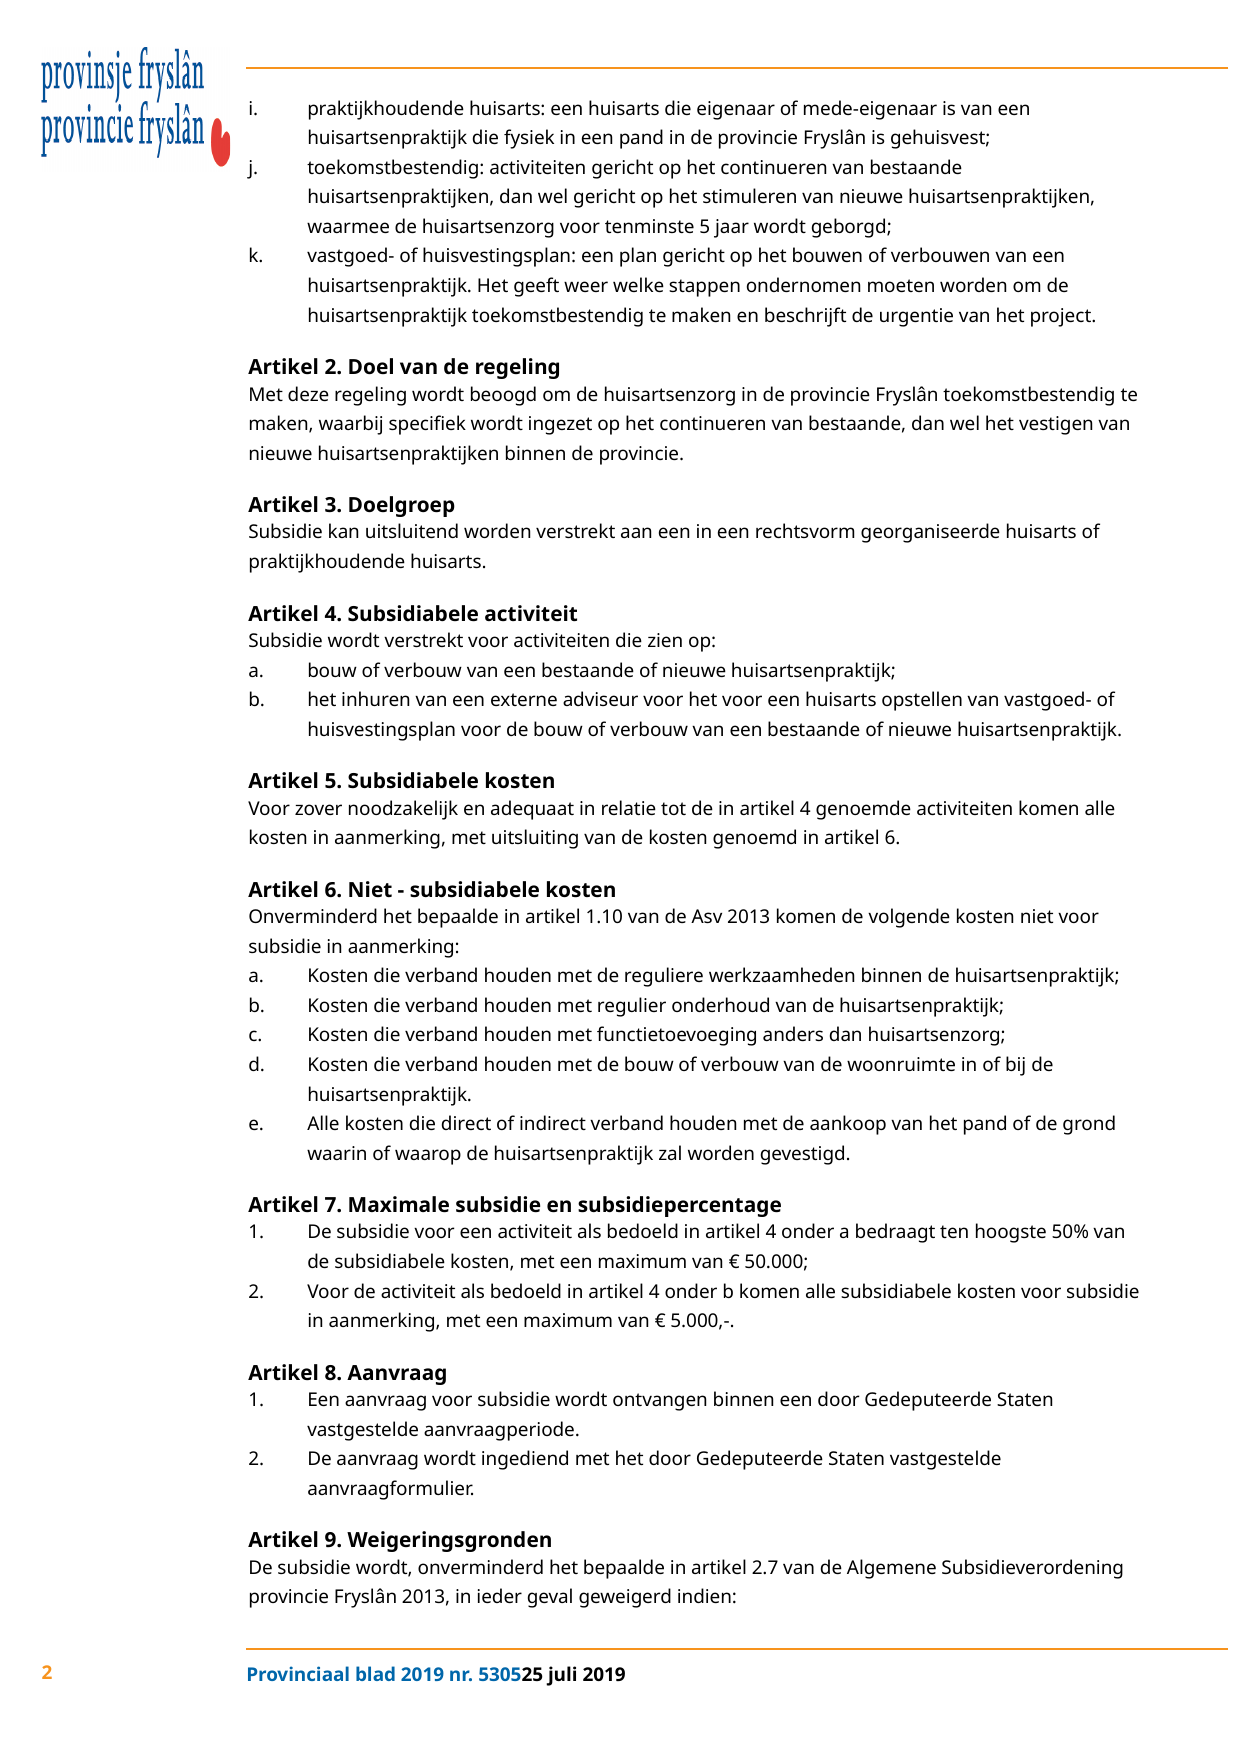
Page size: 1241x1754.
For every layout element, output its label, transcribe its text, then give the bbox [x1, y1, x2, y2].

list Kosten die verband houden met functietoevoeging anders dan huisartsenzorg; [248, 1022, 1152, 1047]
text Artikel 7. Maximale subsidie en subsidiepercentage [248, 1190, 1152, 1219]
text Subsidie kan uitsluitend worden verstrekt aan een in een rechtsvorm georganiseerde huisarts of praktijkhoudende huisarts. [248, 519, 1152, 574]
text Artikel 4. Subsidiabele activiteit [248, 599, 1152, 627]
text Artikel 6. Niet - subsidiabele kosten [248, 875, 1152, 903]
list Een aanvraag voor subsidie wordt ontvangen binnen een door Gedeputeerde Staten vastgestelde aanvraagperiode. [248, 1386, 1152, 1442]
text Voor zover noodzakelijk en adequaat in relatie tot de in artikel 4 genoemde activiteiten komen alle kosten in aanmerking, met uitsluiting van de kosten genoemd in artikel 6. [248, 795, 1152, 850]
list toekomstbestendig: activiteiten gericht op het continueren van bestaande huisartsenpraktijken, dan wel gericht op het stimuleren van nieuwe huisartsenpraktijken, waarmee de huisartsenzorg voor tenminste 5 jaar wordt geborgd; [248, 154, 1152, 239]
list Kosten die verband houden met de bouw of verbouw van de woonruimte in of bij de huisartsenpraktijk. [248, 1051, 1152, 1106]
list Voor de activiteit als bedoeld in artikel 4 onder b komen alle subsidiabele kosten voor subsidie in aanmerking, met een maximum van € 5.000,-. [248, 1278, 1152, 1333]
text Artikel 5. Subsidiabele kosten [248, 766, 1152, 795]
text Onverminderd het bepaalde in artikel 1.10 van de Asv 2013 komen de volgende kosten niet voor subsidie in aanmerking: [248, 903, 1152, 958]
text Subsidie wordt verstrekt voor activiteiten die zien op: [248, 627, 1152, 653]
list praktijkhoudende huisarts: een huisarts die eigenaar of mede-eigenaar is van een huisartsenpraktijk die fysiek in een pand in de provincie Fryslân is gehuisvest; [248, 95, 1152, 150]
text Artikel 3. Doelgroep [248, 490, 1152, 519]
list Alle kosten die direct of indirect verband houden met de aankoop van het pand of de grond waarin of waarop de huisartsenpraktijk zal worden gevestigd. [248, 1110, 1152, 1166]
text Artikel 9. Weigeringsgronden [248, 1526, 1152, 1554]
list De subsidie voor een activiteit als bedoeld in artikel 4 onder a bedraagt ten hoogste 50% van de subsidiabele kosten, met een maximum van € 50.000; [248, 1219, 1152, 1274]
list bouw of verbouw van een bestaande of nieuwe huisartsenpraktijk; [248, 657, 1152, 682]
list vastgoed- of huisvestingsplan: een plan gericht op het bouwen of verbouwen van een huisartsenpraktijk. Het geeft weer welke stappen ondernomen moeten worden om de huisartsenpraktijk toekomstbestendig te maken en beschrijft de urgentie van het project. [248, 243, 1152, 328]
text Artikel 8. Aanvraag [248, 1358, 1152, 1386]
text Artikel 2. Doel van de regeling [248, 352, 1152, 381]
list het inhuren van een externe adviseur voor het voor een huisarts opstellen van vastgoed- of huisvestingsplan voor de bouw of verbouw van een bestaande of nieuwe huisartsenpraktijk. [248, 686, 1152, 742]
picture [41, 47, 231, 172]
list Kosten die verband houden met de reguliere werkzaamheden binnen de huisartsenpraktijk; [248, 962, 1152, 988]
text Met deze regeling wordt beoogd om de huisartsenzorg in de provincie Fryslân toekomstbestendig te maken, waarbij specifiek wordt ingezet op het continueren van bestaande, dan wel het vestigen van nieuwe huisartsenpraktijken binnen de provincie. [248, 381, 1152, 466]
list De aanvraag wordt ingediend met het door Gedeputeerde Staten vastgestelde aanvraagformulier. [248, 1446, 1152, 1501]
text De subsidie wordt, onverminderd het bepaalde in artikel 2.7 van de Algemene Subsidieverordening provincie Fryslân 2013, in ieder geval geweigerd indien: [248, 1554, 1152, 1609]
list Kosten die verband houden met regulier onderhoud van de huisartsenpraktijk; [248, 992, 1152, 1018]
